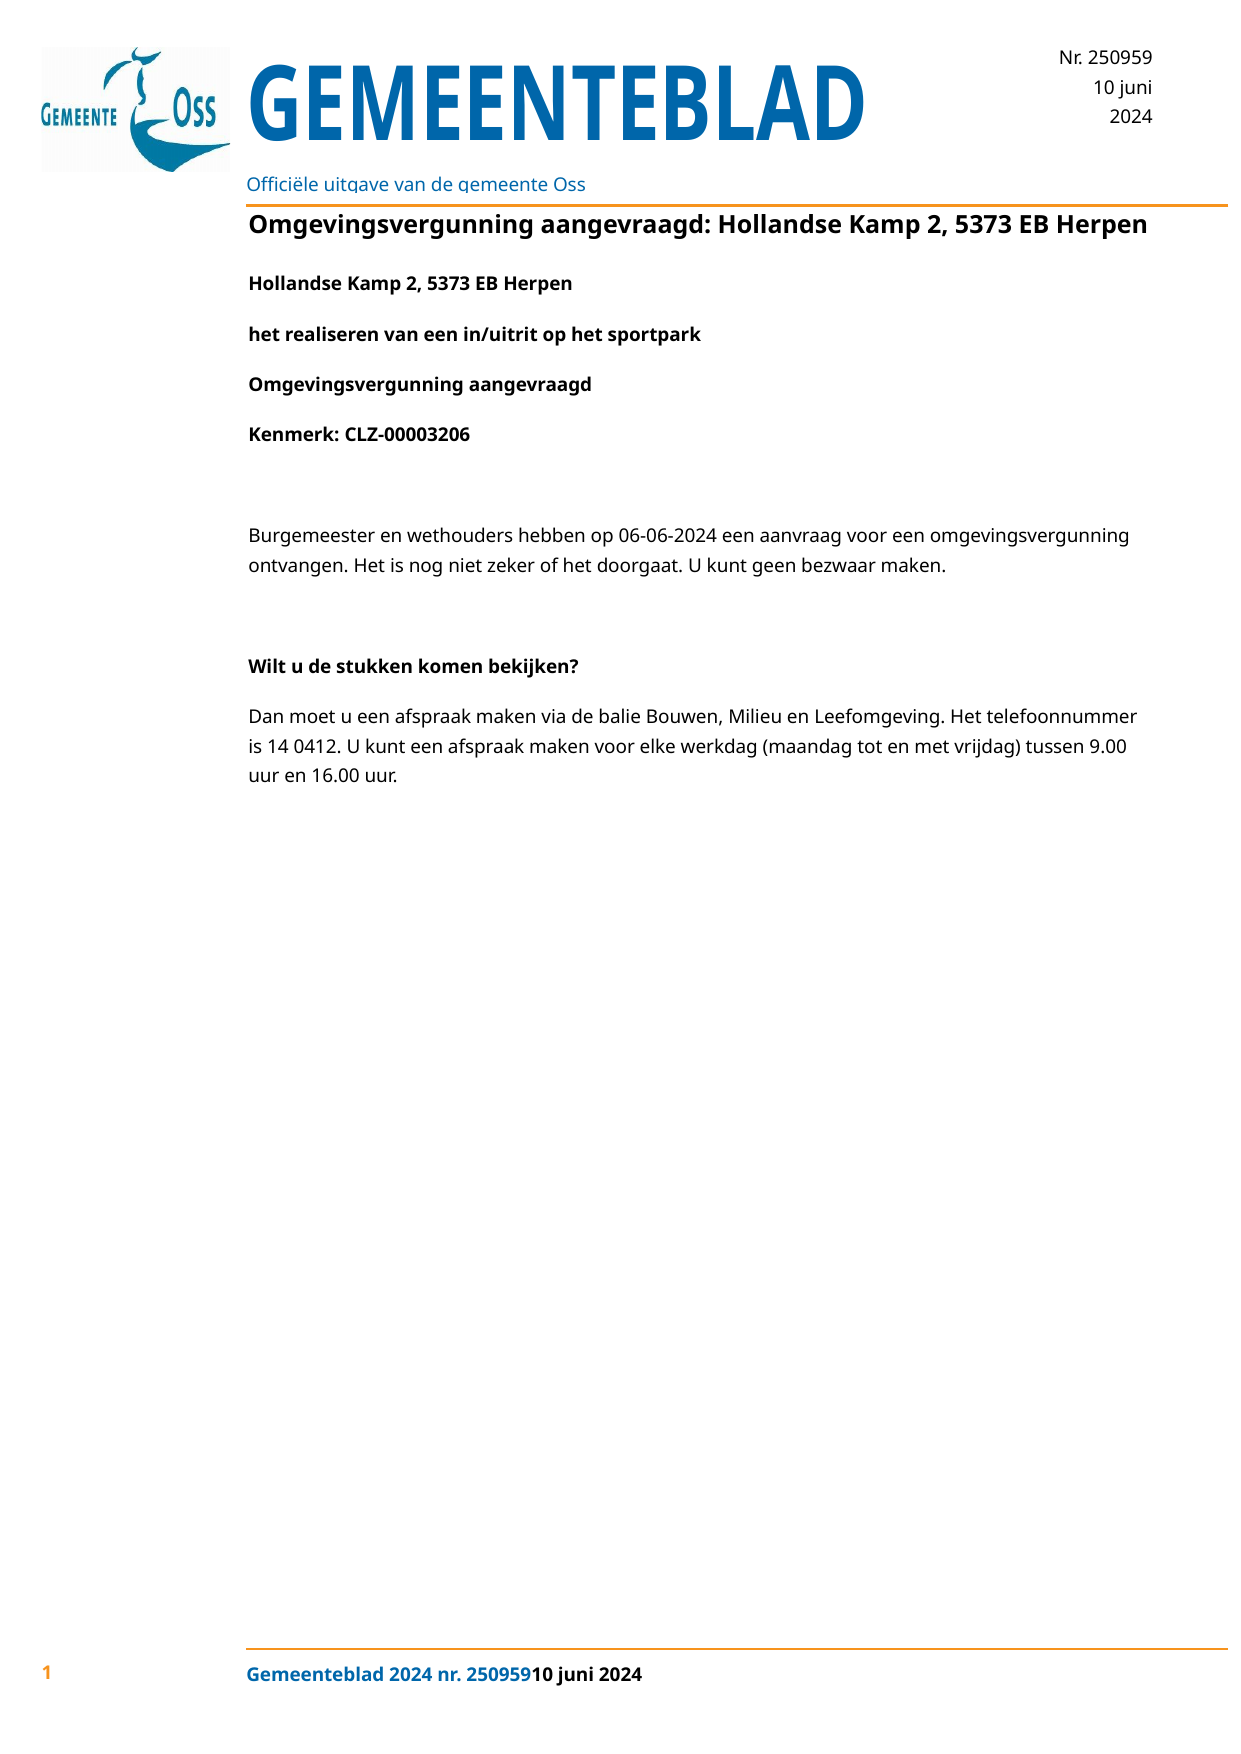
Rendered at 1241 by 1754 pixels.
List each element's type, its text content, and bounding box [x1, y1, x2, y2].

text Kenmerk: CLZ-00003206 [248, 422, 1152, 447]
text Dan moet u een afspraak maken via de balie Bouwen, Milieu en Leefomgeving. Het telefoonnummer is 14 0412. U kunt een afspraak maken voor elke werkdag (maandag tot en met vrijdag) tussen 9.00 uur en 16.00 uur. [248, 703, 1152, 788]
text het realiseren van een in/uitrit op het sportpark [248, 321, 1152, 346]
text Omgevingsvergunning aangevraagd [248, 371, 1152, 397]
text Burgemeester en wethouders hebben op 06-06-2024 een aanvraag voor een omgevingsvergunning ontvangen. Het is nog niet zeker of het doorgaat. U kunt geen bezwaar maken. [248, 522, 1152, 578]
picture [41, 47, 231, 172]
text Wilt u de stukken komen bekijken? [248, 653, 1152, 678]
text Omgevingsvergunning aangevraagd: Hollandse Kamp 2, 5373 EB Herpen [248, 207, 1152, 241]
text Hollandse Kamp 2, 5373 EB Herpen [248, 270, 1152, 296]
